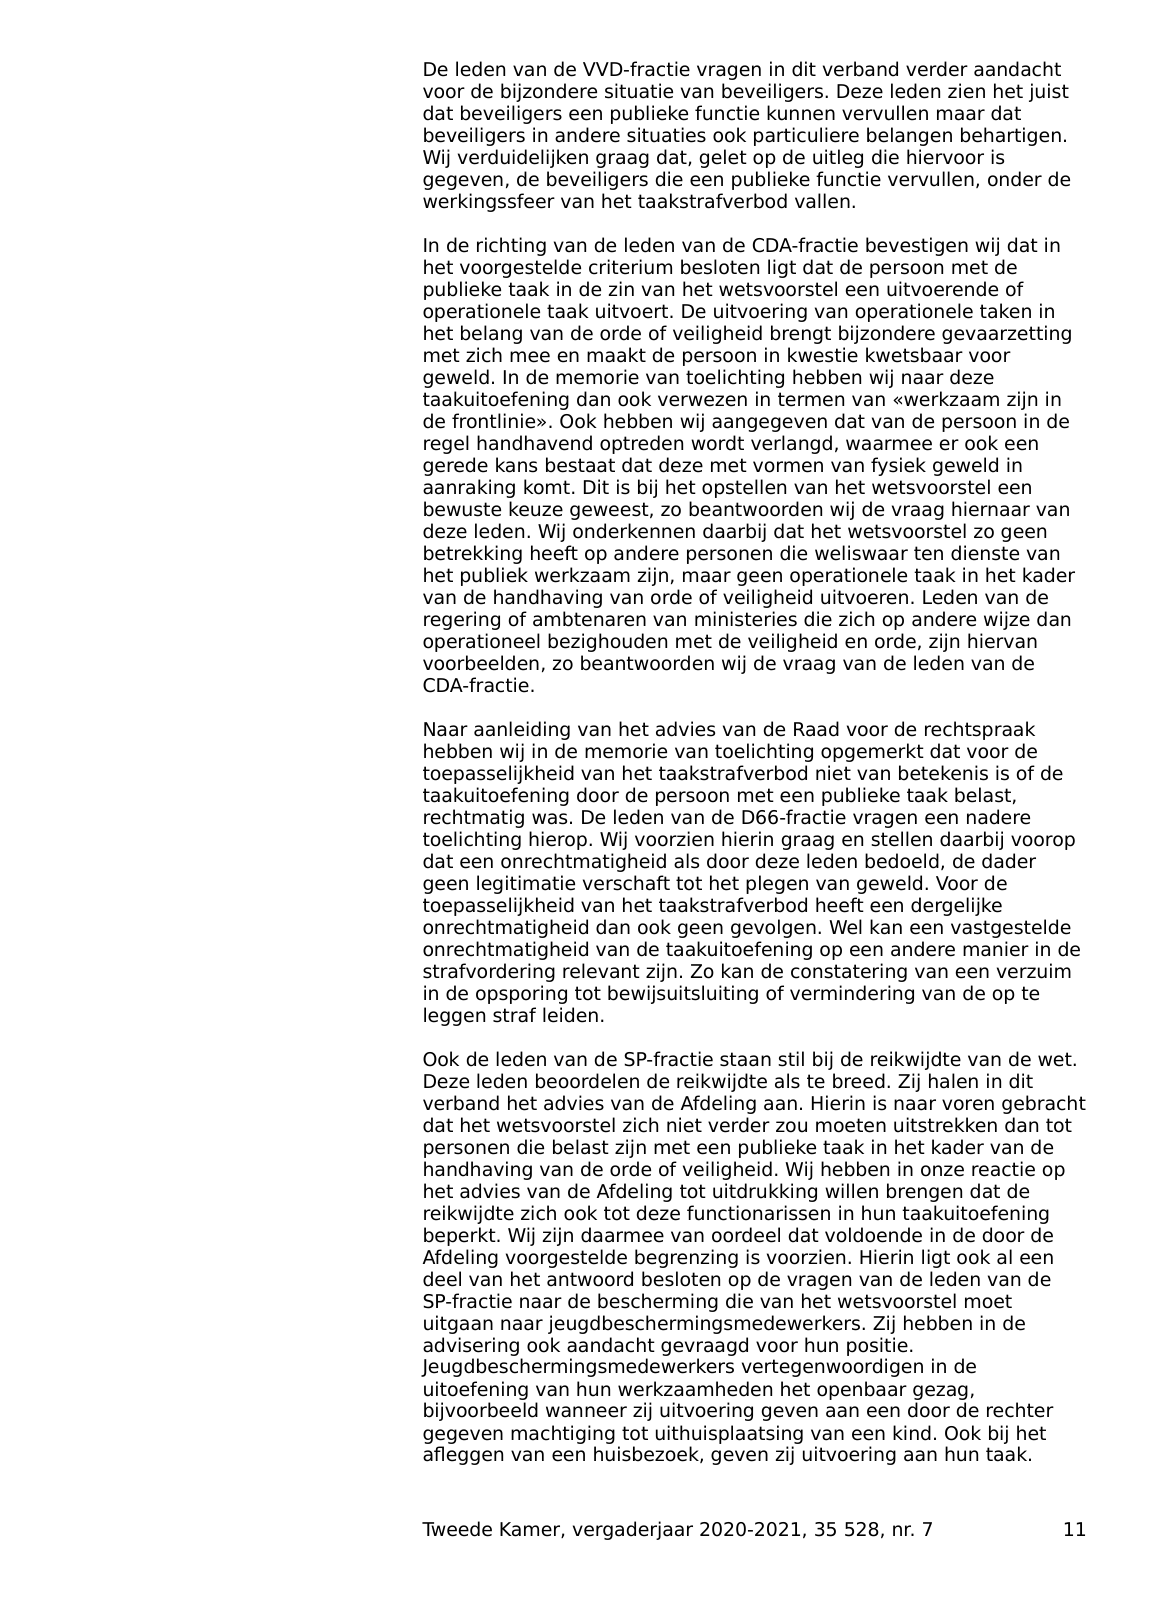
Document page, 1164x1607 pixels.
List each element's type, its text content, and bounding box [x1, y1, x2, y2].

text Naar aanleiding van het advies van de Raad voor de rechtspraak hebben wij in de memorie van toelichting opgemerkt dat voor de toepasselijkheid van het taakstrafverbod niet van betekenis is of de taakuitoefening door de persoon met een publieke taak belast, rechtmatig was. De leden van de D66-fractie vragen een nadere toelichting hierop. Wij voorzien hierin graag en stellen daarbij voorop dat een onrechtmatigheid als door deze leden bedoeld, de dader geen legitimatie verschaft tot het plegen van geweld. Voor de toepasselijkheid van het taakstrafverbod heeft een dergelijke onrechtmatigheid dan ook geen gevolgen. Wel kan een vastgestelde onrechtmatigheid van de taakuitoefening op een andere manier in de strafvordering relevant zijn. Zo kan de constatering van een verzuim in de opsporing tot bewijsuitsluiting of vermindering van de op te leggen straf leiden. [422, 719, 1087, 1027]
text In de richting van de leden van de CDA-fractie bevestigen wij dat in het voorgestelde criterium besloten ligt dat de persoon met de publieke taak in de zin van het wetsvoorstel een uitvoerende of operationele taak uitvoert. De uitvoering van operationele taken in het belang van de orde of veiligheid brengt bijzondere gevaarzetting met zich mee en maakt de persoon in kwestie kwetsbaar voor geweld. In de memorie van toelichting hebben wij naar deze taakuitoefening dan ook verwezen in termen van «werkzaam zijn in de frontlinie». Ook hebben wij aangegeven dat van de persoon in de regel handhavend optreden wordt verlangd, waarmee er ook een gerede kans bestaat dat deze met vormen van fysiek geweld in aanraking komt. Dit is bij het opstellen van het wetsvoorstel een bewuste keuze geweest, zo beantwoorden wij de vraag hiernaar van deze leden. Wij onderkennen daarbij dat het wetsvoorstel zo geen betrekking heeft op andere personen die weliswaar ten dienste van het publiek werkzaam zijn, maar geen operationele taak in het kader van de handhaving van orde of veiligheid uitvoeren. Leden van de regering of ambtenaren van ministeries die zich op andere wijze dan operationeel bezighouden met de veiligheid en orde, zijn hiervan voorbeelden, zo beantwoorden wij de vraag van de leden van de CDA-fractie. [422, 235, 1087, 697]
text De leden van de VVD-fractie vragen in dit verband verder aandacht voor de bijzondere situatie van beveiligers. Deze leden zien het juist dat beveiligers een publieke functie kunnen vervullen maar dat beveiligers in andere situaties ook particuliere belangen behartigen. Wij verduidelijken graag dat, gelet op de uitleg die hiervoor is gegeven, de beveiligers die een publieke functie vervullen, onder de werkingssfeer van het taakstrafverbod vallen. [422, 59, 1087, 213]
text Ook de leden van de SP-fractie staan stil bij de reikwijdte van de wet. Deze leden beoordelen de reikwijdte als te breed. Zij halen in dit verband het advies van de Afdeling aan. Hierin is naar voren gebracht dat het wetsvoorstel zich niet verder zou moeten uitstrekken dan tot personen die belast zijn met een publieke taak in het kader van de handhaving van de orde of veiligheid. Wij hebben in onze reactie op het advies van de Afdeling tot uitdrukking willen brengen dat de reikwijdte zich ook tot deze functionarissen in hun taakuitoefening beperkt. Wij zijn daarmee van oordeel dat voldoende in de door de Afdeling voorgestelde begrenzing is voorzien. Hierin ligt ook al een deel van het antwoord besloten op de vragen van de leden van de SP-fractie naar de bescherming die van het wetsvoorstel moet uitgaan naar jeugdbeschermingsmedewerkers. Zij hebben in de advisering ook aandacht gevraagd voor hun positie. Jeugdbeschermingsmedewerkers vertegenwoordigen in de uitoefening van hun werkzaamheden het openbaar gezag, bijvoorbeeld wanneer zij uitvoering geven aan een door de rechter gegeven machtiging tot uithuisplaatsing van een kind. Ook bij het afleggen van een huisbezoek, geven zij uitvoering aan hun taak. [422, 1049, 1087, 1466]
